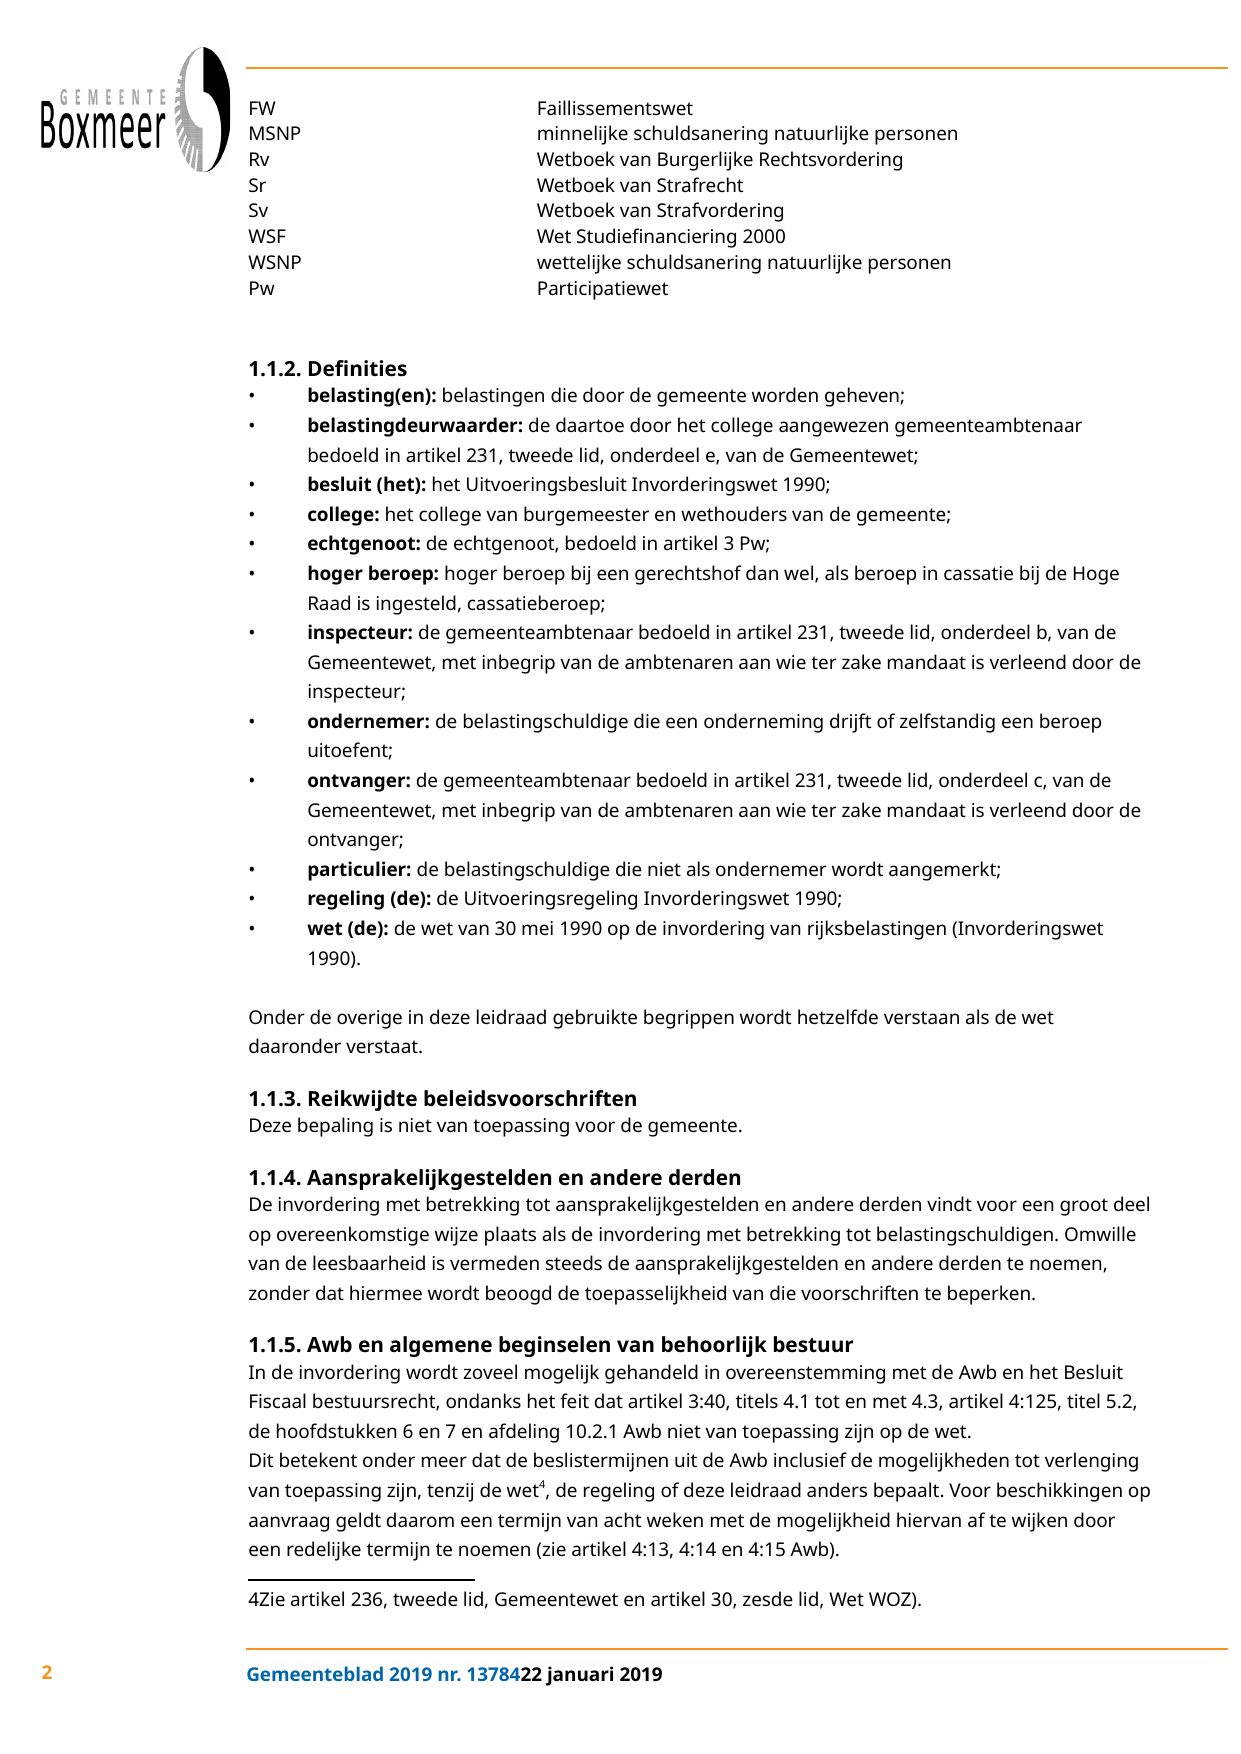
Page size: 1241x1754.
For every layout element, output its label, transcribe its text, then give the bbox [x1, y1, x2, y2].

list wet (de): de wet van 30 mei 1990 op de invordering van rijksbelastingen (Invorderingswet 1990). [248, 915, 1152, 971]
table_cell minnelijke schuldsanering natuurlijke personen [537, 121, 1152, 146]
text In de invordering wordt zoveel mogelijk gehandeld in overeenstemming met de Awb en het Besluit Fiscaal bestuursrecht, ondanks het feit dat artikel 3:40, titels 4.1 tot en met 4.3, artikel 4:125, titel 5.2, de hoofdstukken 6 en 7 en afdeling 10.2.1 Awb niet van toepassing zijn op de wet. [248, 1359, 1152, 1444]
table_cell Sr [248, 172, 537, 198]
list particulier: de belastingschuldige die niet als ondernemer wordt aangemerkt; [248, 856, 1152, 882]
table_cell Participatiewet [537, 275, 1152, 301]
list belasting(en): belastingen die door de gemeente worden geheven; [248, 383, 1152, 408]
table_cell Wet Studiefinanciering 2000 [537, 224, 1152, 249]
table_cell Wetboek van Burgerlijke Rechtsvordering [537, 146, 1152, 172]
table_cell Pw [248, 275, 537, 301]
text Deze bepaling is niet van toepassing voor de gemeente. [248, 1112, 1152, 1138]
list ontvanger: de gemeenteambtenaar bedoeld in artikel 231, tweede lid, onderdeel c, van de Gemeentewet, met inbegrip van de ambtenaren aan wie ter zake mandaat is verleend door de ontvanger; [248, 767, 1152, 852]
text Dit betekent onder meer dat de beslistermijnen uit de Awb inclusief de mogelijkheden tot verlenging van toepassing zijn, tenzij de wet, de regeling of deze leidraad anders bepaalt. Voor beschikkingen op aanvraag geldt daarom een termijn van acht weken met de mogelijkheid hiervan af te wijken door een redelijke termijn te noemen (zie artikel 4:13, 4:14 en 4:15 Awb). [248, 1448, 1152, 1562]
list hoger beroep: hoger beroep bij een gerechtshof dan wel, als beroep in cassatie bij de Hoge Raad is ingesteld, cassatieberoep; [248, 560, 1152, 616]
list college: het college van burgemeester en wethouders van de gemeente; [248, 501, 1152, 527]
text Onder de overige in deze leidraad gebruikte begrippen wordt hetzelfde verstaan als de wet daaronder verstaat. [248, 1004, 1152, 1059]
list inspecteur: de gemeenteambtenaar bedoeld in artikel 231, tweede lid, onderdeel b, van de Gemeentewet, met inbegrip van de ambtenaren aan wie ter zake mandaat is verleend door de inspecteur; [248, 619, 1152, 704]
table_cell Faillissementswet [537, 95, 1152, 121]
table_cell WSNP [248, 249, 537, 275]
text De invordering met betrekking tot aansprakelijkgestelden en andere derden vindt voor een groot deel op overeenkomstige wijze plaats als de invordering met betrekking tot belastingschuldigen. Omwille van de leesbaarheid is vermeden steeds de aansprakelijkgestelden en andere derden te noemen, zonder dat hiermee wordt beoogd de toepasselijkheid van die voorschriften te beperken. [248, 1191, 1152, 1306]
table_cell Sv [248, 198, 537, 223]
list belastingdeurwaarder: de daartoe door het college aangewezen gemeenteambtenaar bedoeld in artikel 231, tweede lid, onderdeel e, van de Gemeentewet; [248, 412, 1152, 468]
list echtgenoot: de echtgenoot, bedoeld in artikel 3 Pw; [248, 531, 1152, 556]
list regeling (de): de Uitvoeringsregeling Invorderingswet 1990; [248, 886, 1152, 911]
picture [41, 47, 231, 172]
table_cell Rv [248, 146, 537, 172]
table_cell wettelijke schuldsanering natuurlijke personen [537, 249, 1152, 275]
text 1.1.2. Definities [248, 354, 1152, 383]
text 1.1.4. Aansprakelijkgestelden en andere derden [248, 1163, 1152, 1191]
table_cell MSNP [248, 121, 537, 146]
text 1.1.5. Awb en algemene beginselen van behoorlijk bestuur [248, 1330, 1152, 1359]
table_cell FW [248, 95, 537, 121]
list ondernemer: de belastingschuldige die een onderneming drijft of zelfstandig een beroep uitoefent; [248, 708, 1152, 763]
table_cell Wetboek van Strafrecht [537, 172, 1152, 198]
text Zie artikel 236, tweede lid, Gemeentewet en artikel 30, zesde lid, Wet WOZ). [248, 1586, 1152, 1612]
table_cell Wetboek van Strafvordering [537, 198, 1152, 223]
list besluit (het): het Uitvoeringsbesluit Invorderingswet 1990; [248, 471, 1152, 497]
text 1.1.3. Reikwijdte beleidsvoorschriften [248, 1084, 1152, 1112]
table_cell WSF [248, 224, 537, 249]
